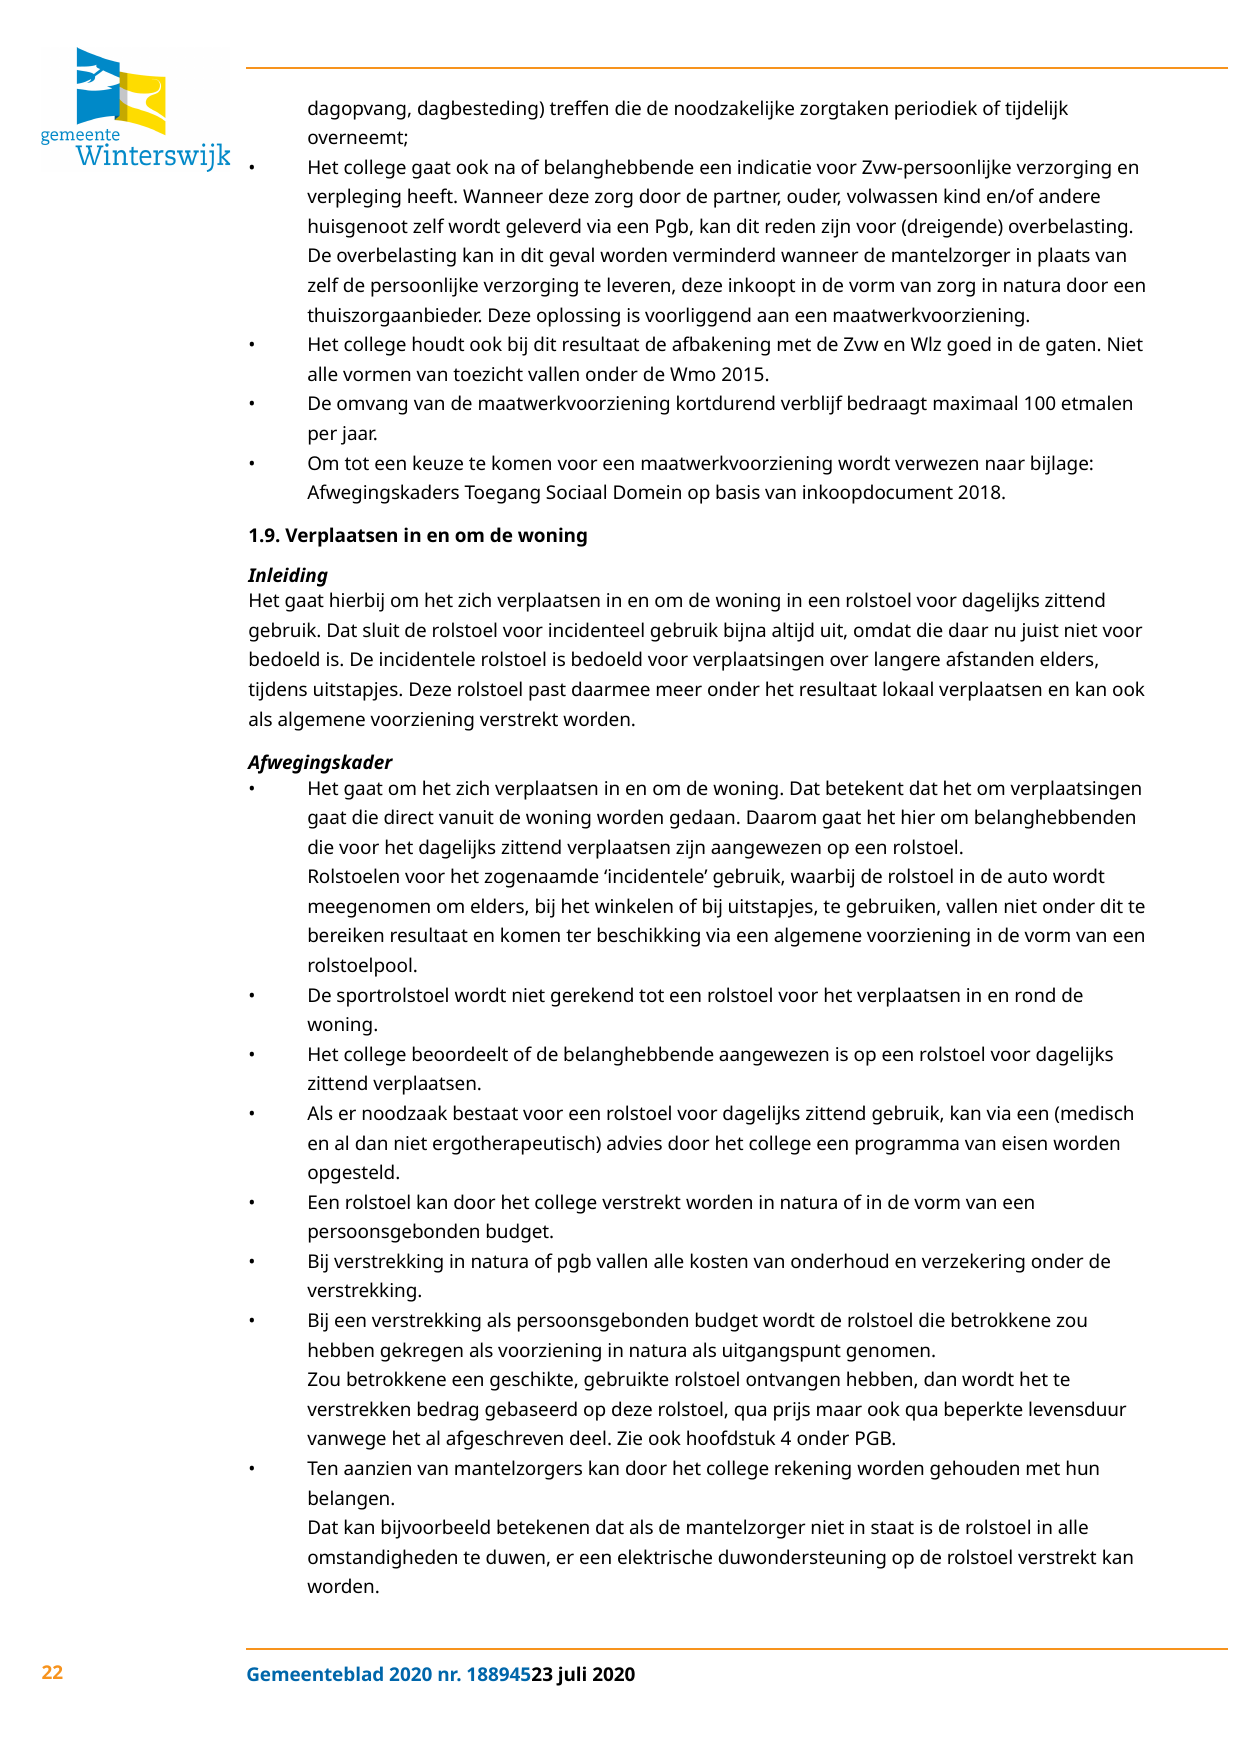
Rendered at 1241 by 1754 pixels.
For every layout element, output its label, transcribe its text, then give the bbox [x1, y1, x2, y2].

list Dat kan bijvoorbeeld betekenen dat als de mantelzorger niet in staat is de rolstoel in alle omstandigheden te duwen, er een elektrische duwondersteuning op de rolstoel verstrekt kan worden. [248, 1514, 1152, 1599]
list Zou betrokkene een geschikte, gebruikte rolstoel ontvangen hebben, dan wordt het te verstrekken bedrag gebaseerd op deze rolstoel, qua prijs maar ook qua beperkte levensduur vanwege het al afgeschreven deel. Zie ook hoofdstuk 4 onder PGB. [248, 1366, 1152, 1451]
list Bij verstrekking in natura of pgb vallen alle kosten van onderhoud en verzekering onder de verstrekking. [248, 1248, 1152, 1303]
list Het college houdt ook bij dit resultaat de afbakening met de Zvw en Wlz goed in de gaten. Niet alle vormen van toezicht vallen onder de Wmo 2015. [248, 331, 1152, 387]
list De omvang van de maatwerkvoorziening kortdurend verblijf bedraagt maximaal 100 etmalen per jaar. [248, 391, 1152, 446]
list Bij een verstrekking als persoonsgebonden budget wordt de rolstoel die betrokkene zou hebben gekregen als voorziening in natura als uitgangspunt genomen. [248, 1307, 1152, 1362]
list Het college gaat ook na of belanghebbende een indicatie voor Zvw-persoonlijke verzorging en verpleging heeft. Wanneer deze zorg door de partner, ouder, volwassen kind en/of andere huisgenoot zelf wordt geleverd via een Pgb, kan dit reden zijn voor (dreigende) overbelasting. De overbelasting kan in dit geval worden verminderd wanneer de mantelzorger in plaats van zelf de persoonlijke verzorging te leveren, deze inkoopt in de vorm van zorg in natura door een thuiszorgaanbieder. Deze oplossing is voorliggend aan een maatwerkvoorziening. [248, 154, 1152, 328]
list Rolstoelen voor het zogenaamde ‘incidentele’ gebruik, waarbij de rolstoel in de auto wordt meegenomen om elders, bij het winkelen of bij uitstapjes, te gebruiken, vallen niet onder dit te bereiken resultaat en komen ter beschikking via een algemene voorziening in de vorm van een rolstoelpool. [248, 863, 1152, 978]
text 1.9. Verplaatsen in en om de woning [248, 522, 1152, 548]
text Het gaat hierbij om het zich verplaatsen in en om de woning in een rolstoel voor dagelijks zittend gebruik. Dat sluit de rolstoel voor incidenteel gebruik bijna altijd uit, omdat die daar nu juist niet voor bedoeld is. De incidentele rolstoel is bedoeld voor verplaatsingen over langere afstanden elders, tijdens uitstapjes. Deze rolstoel past daarmee meer onder het resultaat lokaal verplaatsen en kan ook als algemene voorziening verstrekt worden. [248, 587, 1152, 732]
list Ten aanzien van mantelzorgers kan door het college rekening worden gehouden met hun belangen. [248, 1455, 1152, 1510]
text Inleiding [248, 562, 1152, 587]
list Het college beoordeelt of de belanghebbende aangewezen is op een rolstoel voor dagelijks zittend verplaatsen. [248, 1041, 1152, 1096]
text Afwegingskader [248, 749, 1152, 775]
list Als er noodzaak bestaat voor een rolstoel voor dagelijks zittend gebruik, kan via een (medisch en al dan niet ergotherapeutisch) advies door het college een programma van eisen worden opgesteld. [248, 1100, 1152, 1185]
picture [41, 47, 231, 172]
list De sportrolstoel wordt niet gerekend tot een rolstoel voor het verplaatsen in en rond de woning. [248, 982, 1152, 1037]
list Een rolstoel kan door het college verstrekt worden in natura of in de vorm van een persoonsgebonden budget. [248, 1189, 1152, 1244]
list dagopvang, dagbesteding) treffen die de noodzakelijke zorgtaken periodiek of tijdelijk overneemt; [248, 95, 1152, 150]
list Het gaat om het zich verplaatsen in en om de woning. Dat betekent dat het om verplaatsingen gaat die direct vanuit de woning worden gedaan. Daarom gaat het hier om belanghebbenden die voor het dagelijks zittend verplaatsen zijn aangewezen op een rolstoel. [248, 775, 1152, 859]
list Om tot een keuze te komen voor een maatwerkvoorziening wordt verwezen naar bijlage: Afwegingskaders Toegang Sociaal Domein op basis van inkoopdocument 2018. [248, 450, 1152, 505]
picture [225, 153, 231, 162]
